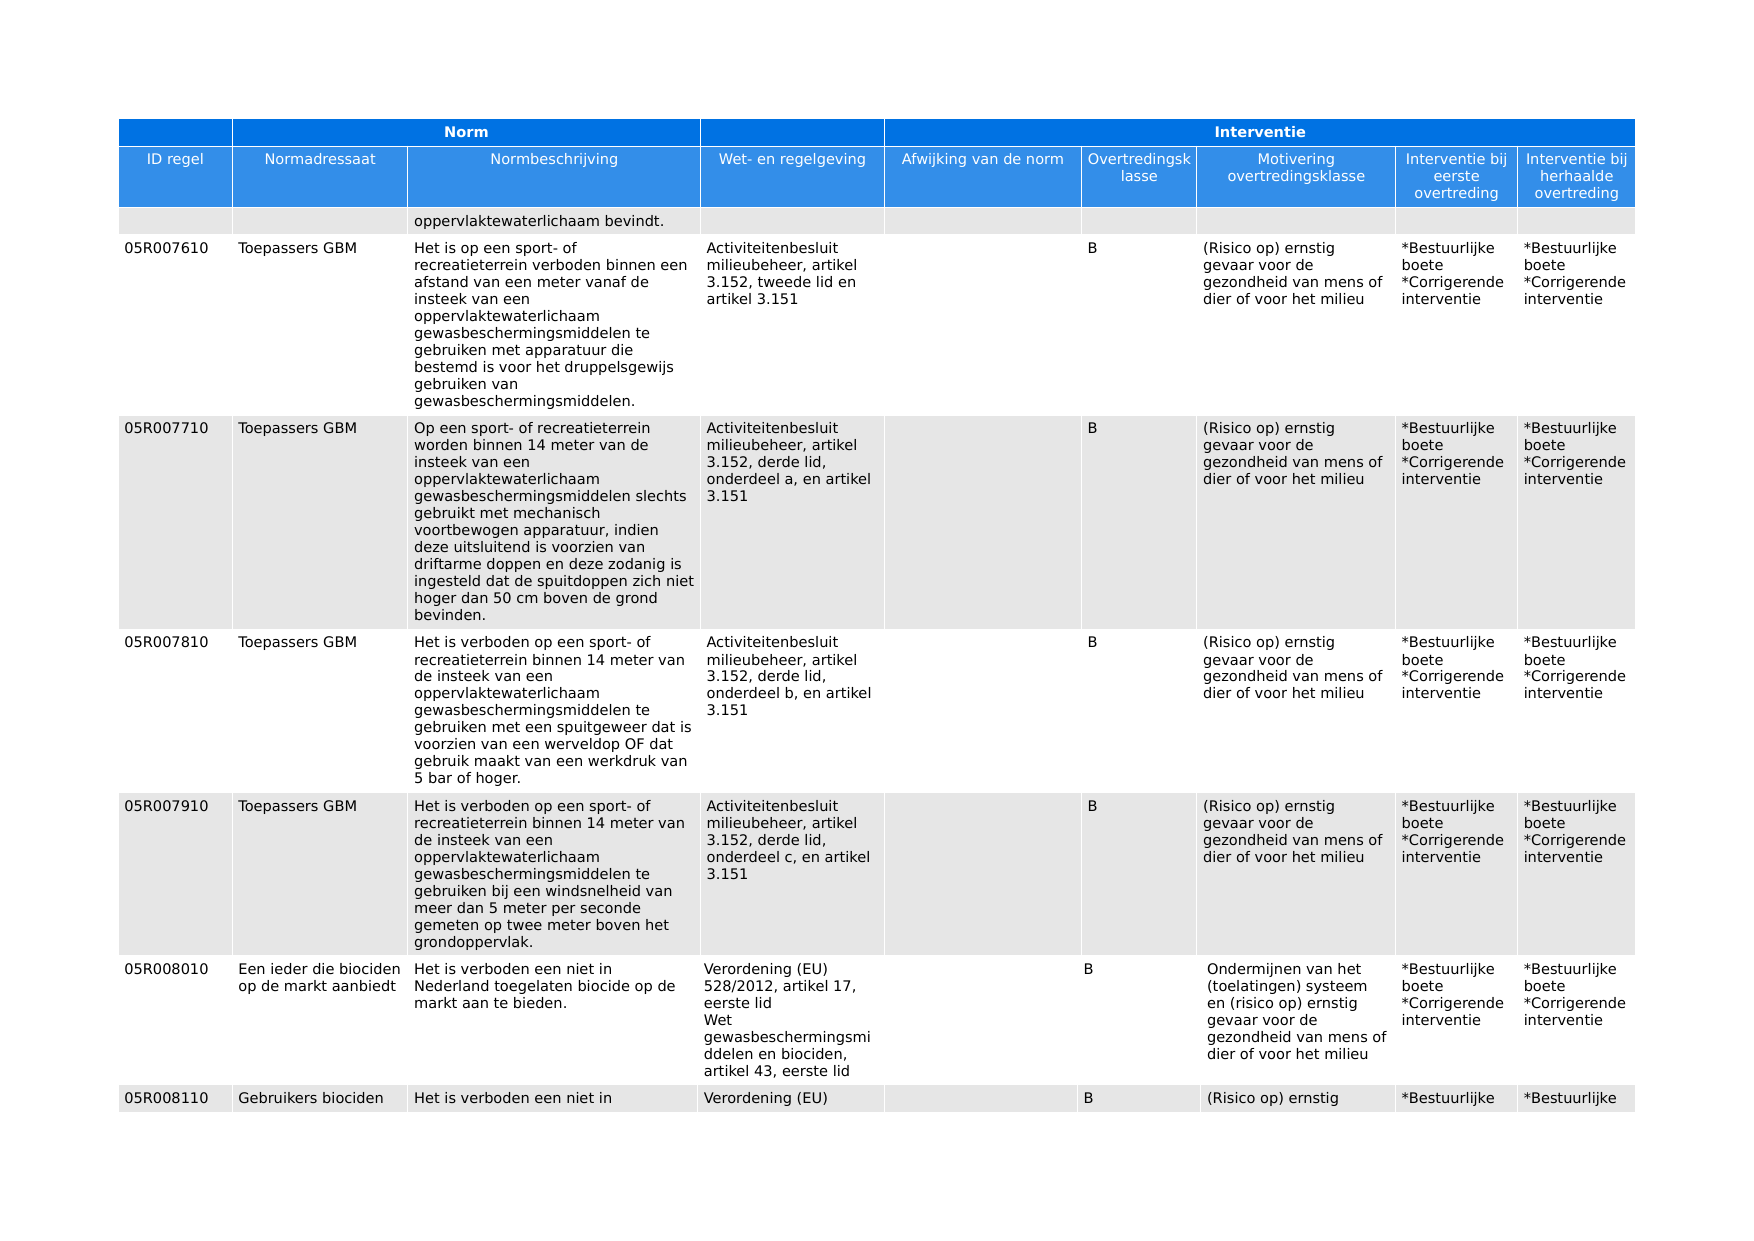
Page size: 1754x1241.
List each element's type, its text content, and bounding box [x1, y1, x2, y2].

table_cell Normadressaat [233, 147, 407, 207]
table_cell *Bestuurlijke boete *Corrigerende interventie [1518, 956, 1635, 1084]
table_header [119, 119, 232, 146]
table_cell Op een sport- of recreatieterrein worden binnen 14 meter van de insteek van een oppervlaktewaterlichaam gewasbeschermingsmiddelen slechts gebruikt met mechanisch voortbewogen apparatuur, indien deze uitsluitend is voorzien van driftarme doppen en deze zodanig is ingesteld dat de spuitdoppen zich niet hoger dan 50 cm boven de grond bevinden. [408, 416, 700, 629]
table_cell [1518, 208, 1635, 234]
table_cell B [1082, 793, 1196, 955]
table_cell 05R007910 [119, 793, 232, 955]
table_cell B [1078, 956, 1200, 1084]
table_cell Een ieder die biociden op de markt aanbiedt [233, 956, 407, 1084]
table_cell *Bestuurlijke boete *Corrigerende interventie [1518, 235, 1635, 414]
table_cell 05R008010 [119, 956, 232, 1084]
table_cell (Risico op) ernstig gevaar voor de gezondheid van mens of dier of voor het milieu [1197, 235, 1395, 414]
table_cell Afwijking van de norm [885, 147, 1081, 207]
table_cell Het is verboden een niet in [408, 1085, 697, 1112]
table_cell [885, 208, 1081, 234]
table_cell 05R007710 [119, 416, 232, 629]
table_cell [885, 416, 1081, 629]
table_cell Toepassers GBM [233, 235, 407, 414]
table_cell *Bestuurlijke boete *Corrigerende interventie [1518, 793, 1635, 955]
table_cell *Bestuurlijke boete *Corrigerende interventie [1396, 235, 1517, 414]
table_cell (Risico op) ernstig [1201, 1085, 1395, 1112]
table_cell B [1082, 630, 1196, 792]
table_cell Activiteitenbesluit milieubeheer, artikel 3.152, tweede lid en artikel 3.151 [701, 235, 884, 414]
table_cell [885, 235, 1081, 414]
table_cell Interventie bij eerste overtreding [1396, 147, 1517, 207]
table_cell Toepassers GBM [233, 793, 407, 955]
table_cell (Risico op) ernstig gevaar voor de gezondheid van mens of dier of voor het milieu [1197, 630, 1395, 792]
table_cell (Risico op) ernstig gevaar voor de gezondheid van mens of dier of voor het milieu [1197, 793, 1395, 955]
table_cell [885, 956, 1077, 1084]
table_cell *Bestuurlijke boete *Corrigerende interventie [1518, 630, 1635, 792]
table_cell Het is verboden op een sport- of recreatieterrein binnen 14 meter van de insteek van een oppervlaktewaterlichaam gewasbeschermingsmiddelen te gebruiken bij een windsnelheid van meer dan 5 meter per seconde gemeten op twee meter boven het grondoppervlak. [408, 793, 700, 955]
table_cell *Bestuurlijke boete *Corrigerende interventie [1396, 416, 1517, 629]
table_cell Wet- en regelgeving [701, 147, 884, 207]
table_cell Normbeschrijving [408, 147, 700, 207]
table_cell [1396, 208, 1517, 234]
table_cell *Bestuurlijke [1518, 1085, 1635, 1112]
table_cell Toepassers GBM [233, 416, 407, 629]
table_cell B [1078, 1085, 1200, 1112]
table_cell [885, 793, 1081, 955]
table_cell Gebruikers biociden [233, 1085, 407, 1112]
table_cell *Bestuurlijke [1396, 1085, 1517, 1112]
table_cell [233, 208, 407, 234]
table_cell ID regel [119, 147, 232, 207]
table_cell Activiteitenbesluit milieubeheer, artikel 3.152, derde lid, onderdeel a, en artikel 3.151 [701, 416, 884, 629]
table_cell 05R008110 [119, 1085, 232, 1112]
table_header [701, 119, 884, 146]
table_cell B [1082, 416, 1196, 629]
table_cell [1197, 208, 1395, 234]
table_cell Het is op een sport- of recreatieterrein verboden binnen een afstand van een meter vanaf de insteek van een oppervlaktewaterlichaam gewasbeschermingsmiddelen te gebruiken met apparatuur die bestemd is voor het druppelsgewijs gebruiken van gewasbeschermingsmiddelen. [408, 235, 700, 414]
table_cell oppervlaktewaterlichaam bevindt. [408, 208, 700, 234]
table_cell Overtredingsklasse [1082, 147, 1196, 207]
table_cell Activiteitenbesluit milieubeheer, artikel 3.152, derde lid, onderdeel c, en artikel 3.151 [701, 793, 884, 955]
table_cell *Bestuurlijke boete *Corrigerende interventie [1396, 630, 1517, 792]
table_cell 05R007610 [119, 235, 232, 414]
table_cell [701, 208, 884, 234]
table_cell *Bestuurlijke boete *Corrigerende interventie [1518, 416, 1635, 629]
table_cell *Bestuurlijke boete *Corrigerende interventie [1396, 793, 1517, 955]
table_cell [885, 1085, 1077, 1112]
table_cell [885, 630, 1081, 792]
table_cell Verordening (EU) 528/2012, artikel 17, eerste lid Wet gewasbeschermingsmiddelen en biociden, artikel 43, eerste lid [698, 956, 884, 1084]
table_cell Ondermijnen van het (toelatingen) systeem en (risico op) ernstig gevaar voor de gezondheid van mens of dier of voor het milieu [1201, 956, 1395, 1084]
table_header Norm [233, 119, 700, 146]
table_cell Motivering overtredingsklasse [1197, 147, 1395, 207]
table_cell *Bestuurlijke boete *Corrigerende interventie [1396, 956, 1517, 1084]
table_cell B [1082, 235, 1196, 414]
table_cell 05R007810 [119, 630, 232, 792]
table_cell Activiteitenbesluit milieubeheer, artikel 3.152, derde lid, onderdeel b, en artikel 3.151 [701, 630, 884, 792]
table_cell Verordening (EU) [698, 1085, 884, 1112]
table_cell Het is verboden op een sport- of recreatieterrein binnen 14 meter van de insteek van een oppervlaktewaterlichaam gewasbeschermingsmiddelen te gebruiken met een spuitgeweer dat is voorzien van een werveldop OF dat gebruik maakt van een werkdruk van 5 bar of hoger. [408, 630, 700, 792]
table_cell [1082, 208, 1196, 234]
table_cell (Risico op) ernstig gevaar voor de gezondheid van mens of dier of voor het milieu [1197, 416, 1395, 629]
table_header Interventie [885, 119, 1635, 146]
table_cell [119, 208, 232, 234]
table_cell Interventie bij herhaalde overtreding [1518, 147, 1635, 207]
table_cell Toepassers GBM [233, 630, 407, 792]
table_cell Het is verboden een niet in Nederland toegelaten biocide op de markt aan te bieden. [408, 956, 697, 1084]
